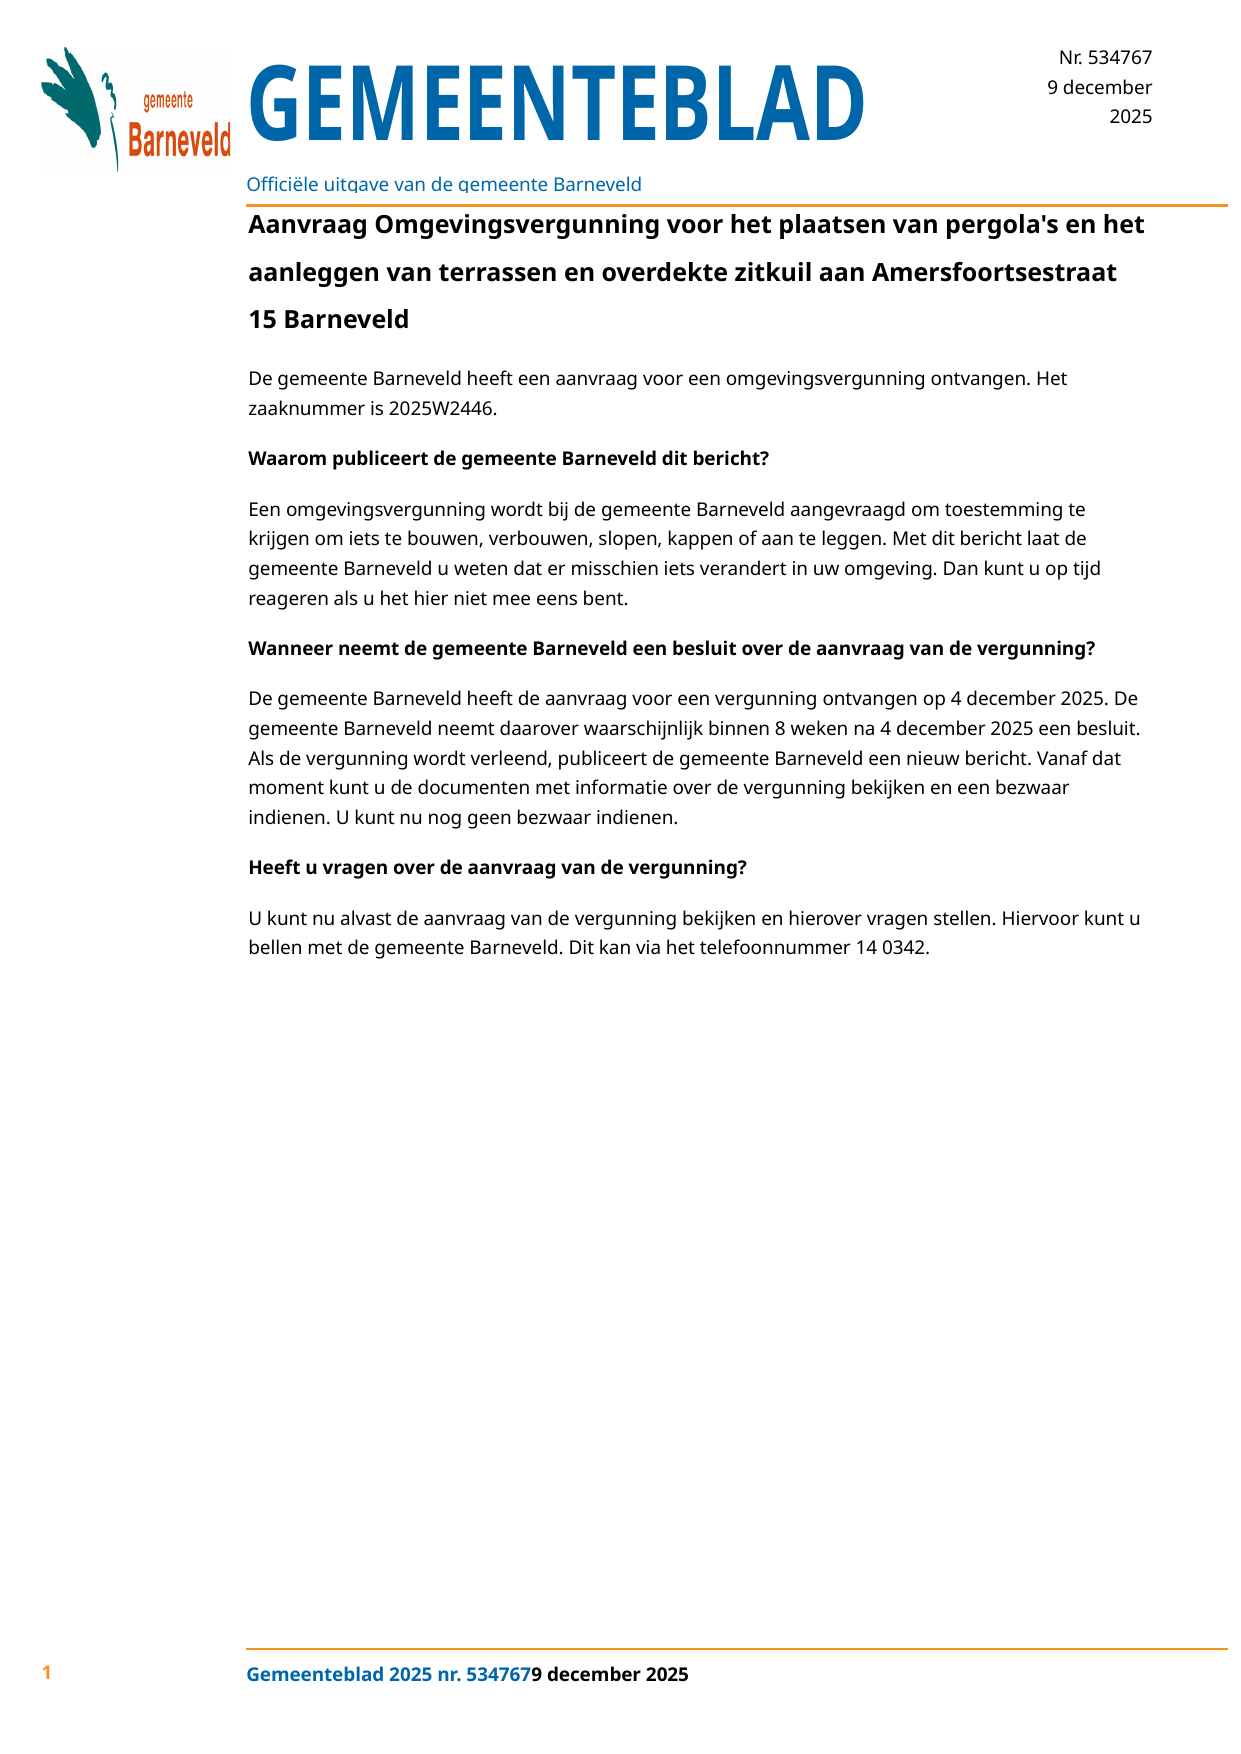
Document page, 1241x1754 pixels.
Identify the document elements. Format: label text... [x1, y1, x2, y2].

picture [41, 47, 231, 172]
text Wanneer neemt de gemeente Barneveld een besluit over de aanvraag van de vergunning? [248, 635, 1152, 661]
text De gemeente Barneveld heeft een aanvraag voor een omgevingsvergunning ontvangen. Het zaaknummer is 2025W2446. [248, 366, 1152, 421]
text U kunt nu alvast de aanvraag van de vergunning bekijken en hierover vragen stellen. Hiervoor kunt u bellen met de gemeente Barneveld. Dit kan via het telefoonnummer 14 0342. [248, 905, 1152, 960]
text Een omgevingsvergunning wordt bij de gemeente Barneveld aangevraagd om toestemming te krijgen om iets te bouwen, verbouwen, slopen, kappen of aan te leggen. Met dit bericht laat de gemeente Barneveld u weten dat er misschien iets verandert in uw omgeving. Dan kunt u op tijd reageren als u het hier niet mee eens bent. [248, 496, 1152, 610]
text De gemeente Barneveld heeft de aanvraag voor een vergunning ontvangen op 4 december 2025. De gemeente Barneveld neemt daarover waarschijnlijk binnen 8 weken na 4 december 2025 een besluit. Als de vergunning wordt verleend, publiceert de gemeente Barneveld een nieuw bericht. Vanaf dat moment kunt u de documenten met informatie over de vergunning bekijken en een bezwaar indienen. U kunt nu nog geen bezwaar indienen. [248, 686, 1152, 829]
text Aanvraag Omgevingsvergunning voor het plaatsen van pergola's en het aanleggen van terrassen en overdekte zitkuil aan Amersfoortsestraat 15 Barneveld [248, 207, 1152, 336]
text Heeft u vragen over de aanvraag van de vergunning? [248, 854, 1152, 880]
text Waarom publiceert de gemeente Barneveld dit bericht? [248, 446, 1152, 471]
